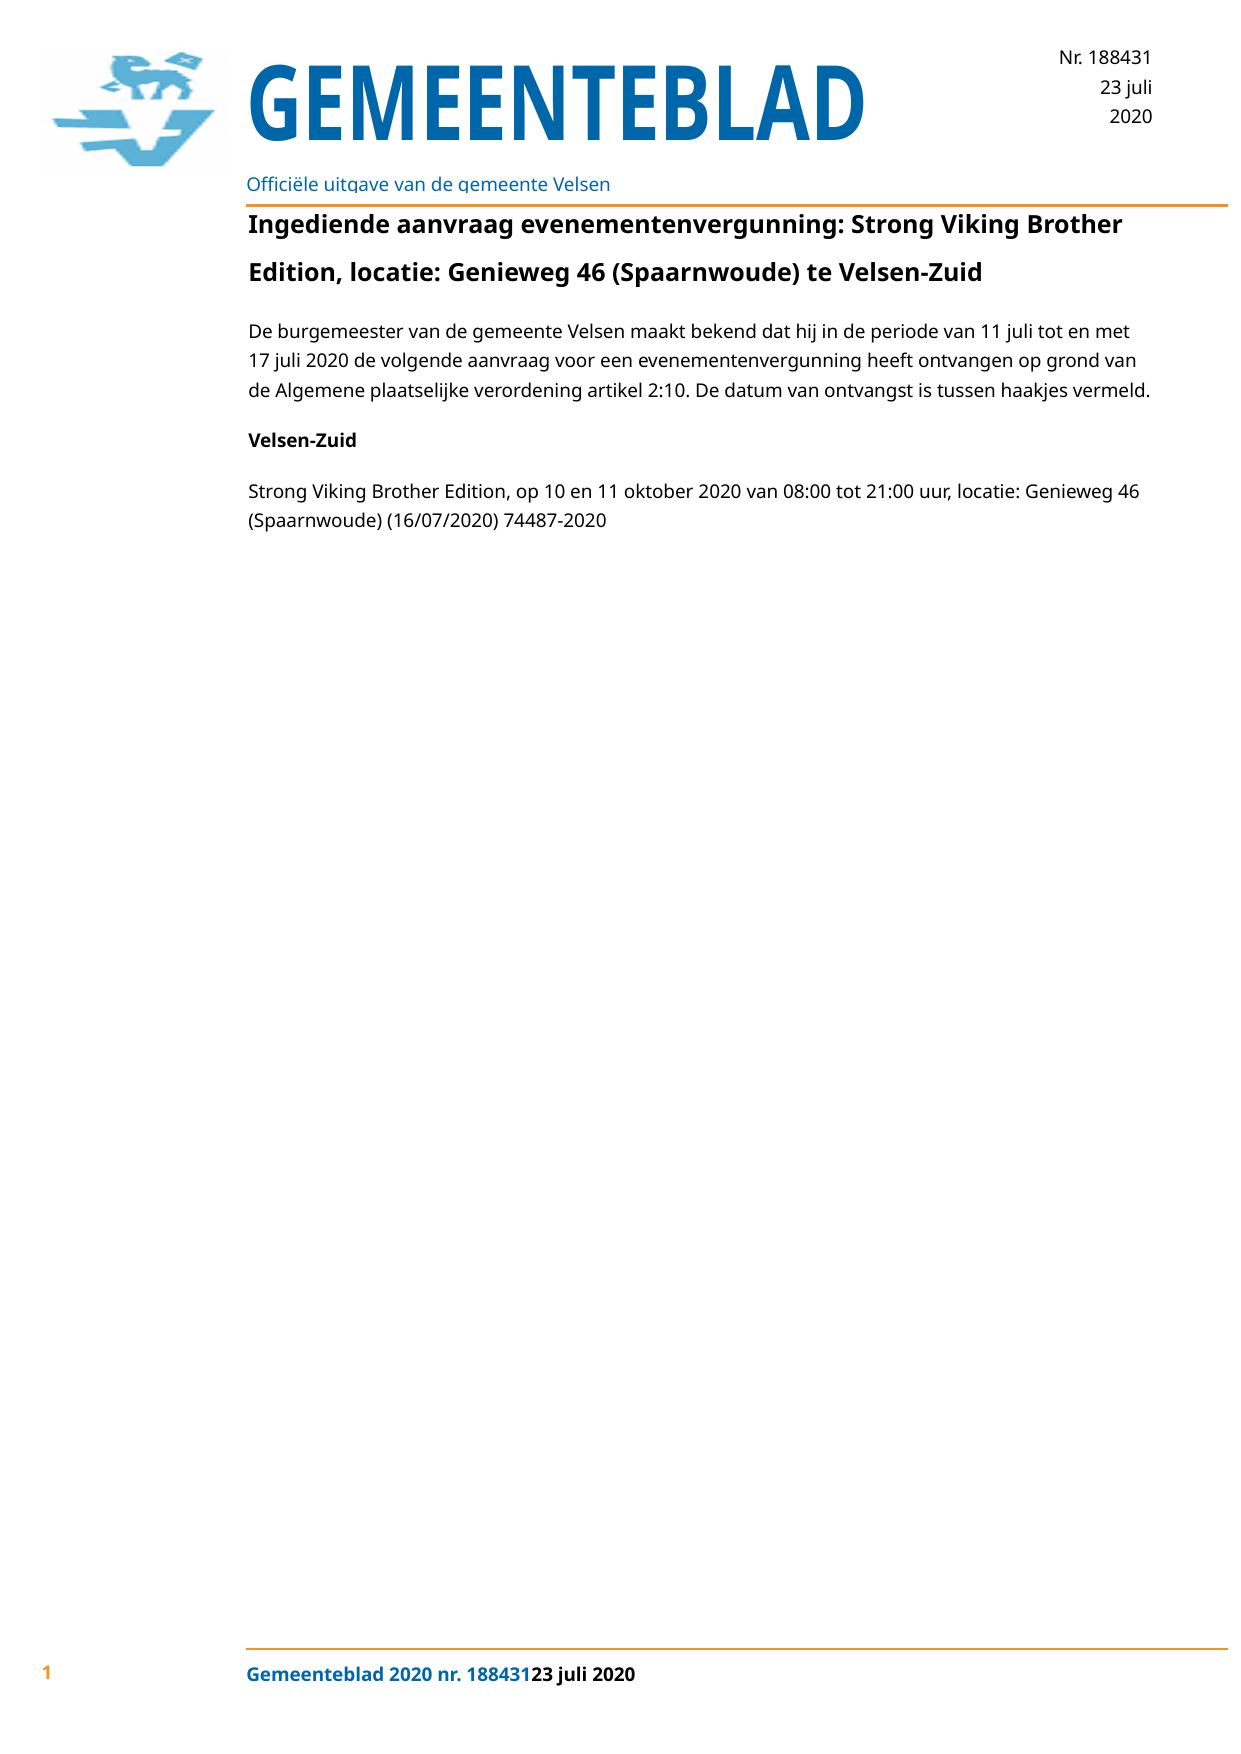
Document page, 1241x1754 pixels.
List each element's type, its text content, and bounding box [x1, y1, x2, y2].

text De burgemeester van de gemeente Velsen maakt bekend dat hij in de periode van 11 juli tot en met 17 juli 2020 de volgende aanvraag voor een evenementenvergunning heeft ontvangen op grond van de Algemene plaatselijke verordening artikel 2:10. De datum van ontvangst is tussen haakjes vermeld. [248, 318, 1152, 403]
text Strong Viking Brother Edition, op 10 en 11 oktober 2020 van 08:00 tot 21:00 uur, locatie: Genieweg 46 (Spaarnwoude) (16/07/2020) 74487-2020 [248, 478, 1152, 533]
text Ingediende aanvraag evenementenvergunning: Strong Viking Brother Edition, locatie: Genieweg 46 (Spaarnwoude) te Velsen-Zuid [248, 207, 1152, 288]
text Velsen-Zuid [248, 427, 1152, 453]
picture [41, 47, 231, 172]
